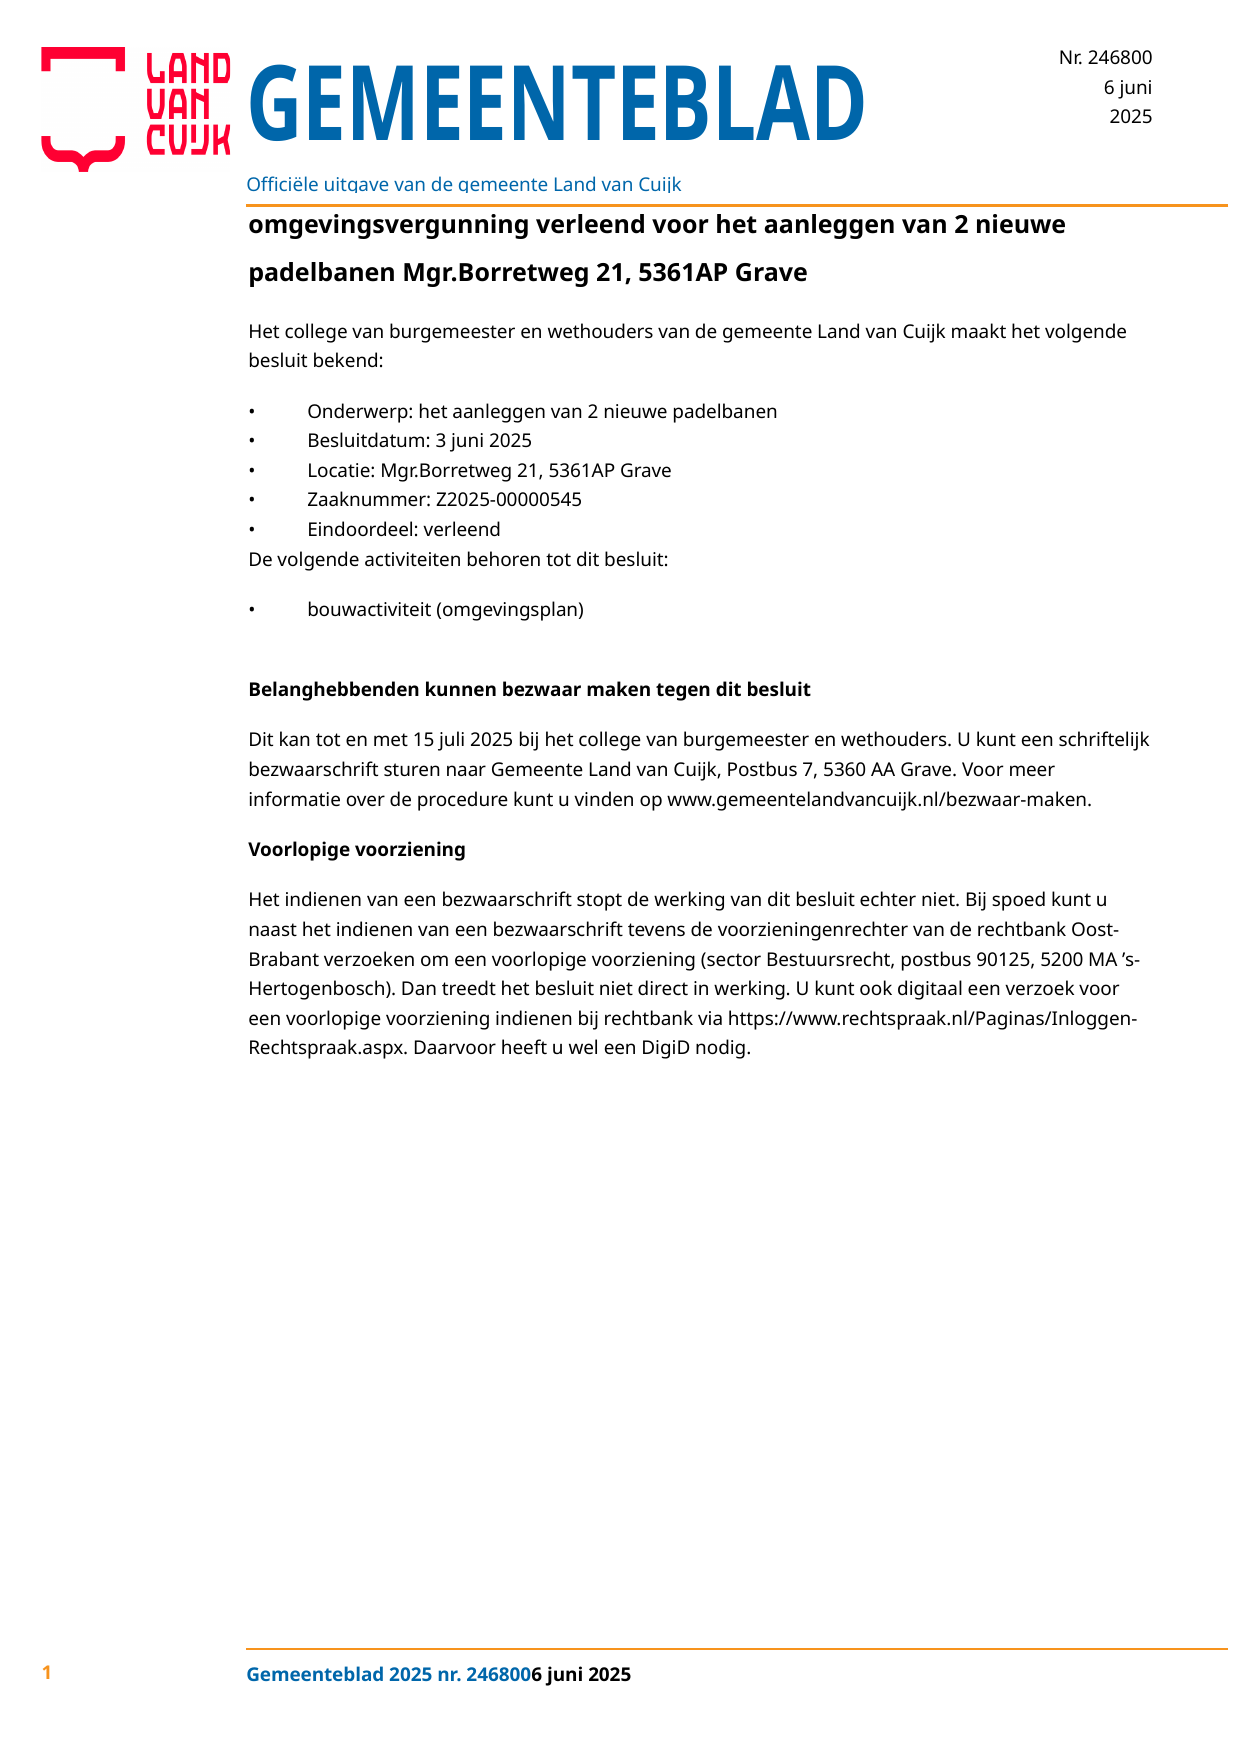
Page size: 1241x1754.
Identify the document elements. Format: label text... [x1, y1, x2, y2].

list Onderwerp: het aanleggen van 2 nieuwe padelbanen [248, 398, 1152, 424]
list Eindoordeel: verleend [248, 516, 1152, 542]
list Besluitdatum: 3 juni 2025 [248, 427, 1152, 453]
list bouwactiviteit (omgevingsplan) [248, 596, 1152, 622]
text Het college van burgemeester en wethouders van de gemeente Land van Cuijk maakt het volgende besluit bekend: [248, 318, 1152, 373]
text Dit kan tot en met 15 juli 2025 bij het college van burgemeester en wethouders. U kunt een schriftelijk bezwaarschrift sturen naar Gemeente Land van Cuijk, Postbus 7, 5360 AA Grave. Voor meer informatie over de procedure kunt u vinden op www.gemeentelandvancuijk.nl/bezwaar-maken. [248, 727, 1152, 812]
text Belanghebbenden kunnen bezwaar maken tegen dit besluit [248, 676, 1152, 702]
text Voorlopige voorziening [248, 836, 1152, 862]
list Locatie: Mgr.Borretweg 21, 5361AP Grave [248, 457, 1152, 483]
text Het indienen van een bezwaarschrift stopt de werking van dit besluit echter niet. Bij spoed kunt u naast het indienen van een bezwaarschrift tevens de voorzieningenrechter van de rechtbank Oost-Brabant verzoeken om een voorlopige voorziening (sector Bestuursrecht, postbus 90125, 5200 MA ’s-Hertogenbosch). Dan treedt het besluit niet direct in werking. U kunt ook digitaal een verzoek voor een voorlopige voorziening indienen bij rechtbank via https://www.rechtspraak.nl/Paginas/Inloggen-Rechtspraak.aspx. Daarvoor heeft u wel een DigiD nodig. [248, 887, 1152, 1060]
text De volgende activiteiten behoren tot dit besluit: [248, 546, 1152, 572]
picture [41, 47, 231, 172]
list Zaaknummer: Z2025-00000545 [248, 487, 1152, 512]
text omgevingsvergunning verleend voor het aanleggen van 2 nieuwe padelbanen Mgr.Borretweg 21, 5361AP Grave [248, 207, 1152, 288]
